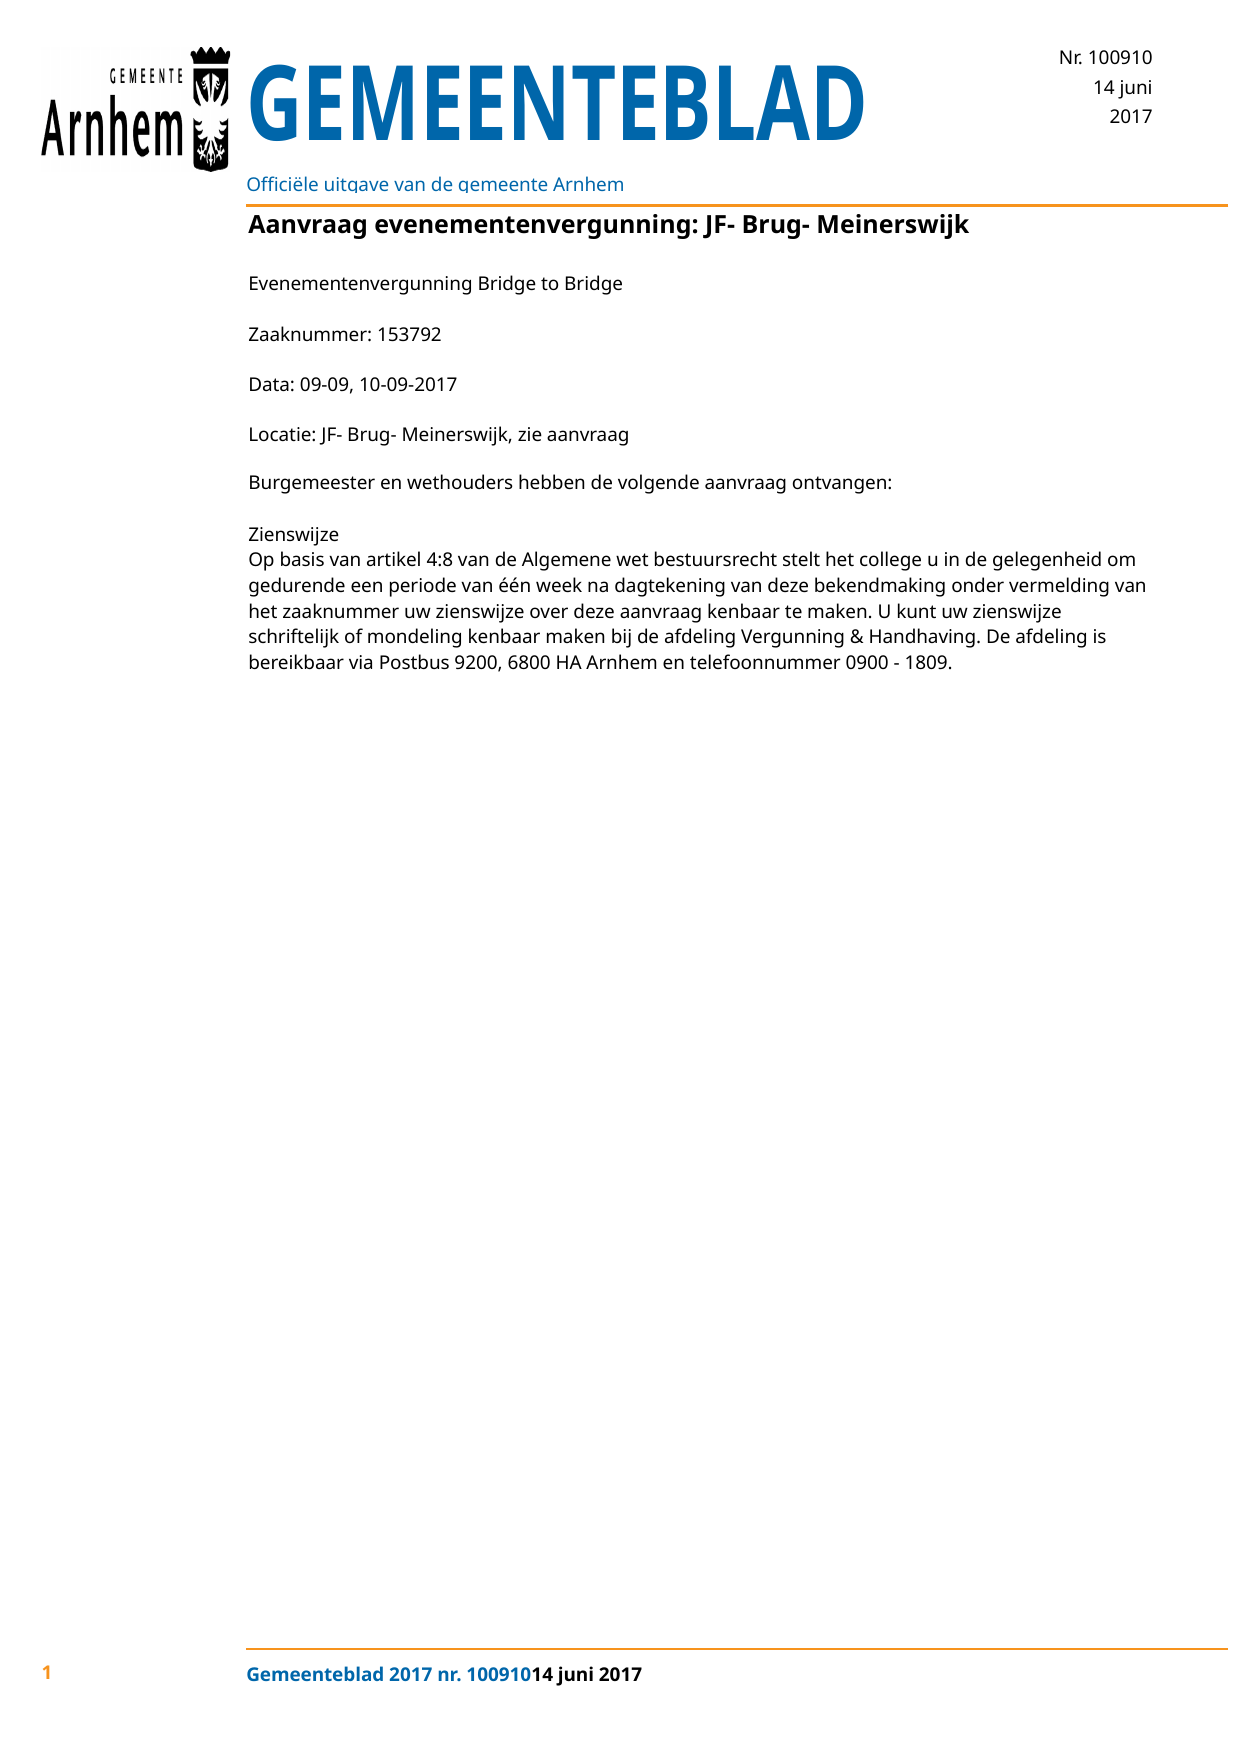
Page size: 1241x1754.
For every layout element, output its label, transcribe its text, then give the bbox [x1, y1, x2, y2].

text Evenementenvergunning Bridge to Bridge [248, 270, 1152, 296]
text Zaaknummer: 153792 [248, 321, 1152, 346]
text Op basis van artikel 4:8 van de Algemene wet bestuursrecht stelt het college u in de gelegenheid om gedurende een periode van één week na dagtekening van deze bekendmaking onder vermelding van het zaaknummer uw zienswijze over deze aanvraag kenbaar te maken. U kunt uw zienswijze schriftelijk of mondeling kenbaar maken bij de afdeling Vergunning & Handhaving. De afdeling is bereikbaar via Postbus 9200, 6800 HA Arnhem en telefoonnummer 0900 - 1809. [248, 547, 1152, 675]
text Data: 09-09, 10-09-2017 [248, 371, 1152, 397]
text Burgemeester en wethouders hebben de volgende aanvraag ontvangen: [248, 469, 1152, 495]
text Locatie: JF- Brug- Meinerswijk, zie aanvraag [248, 422, 1152, 447]
picture [41, 47, 231, 172]
text Zienswijze [248, 521, 1152, 547]
text Aanvraag evenementenvergunning: JF- Brug- Meinerswijk [248, 207, 1152, 241]
